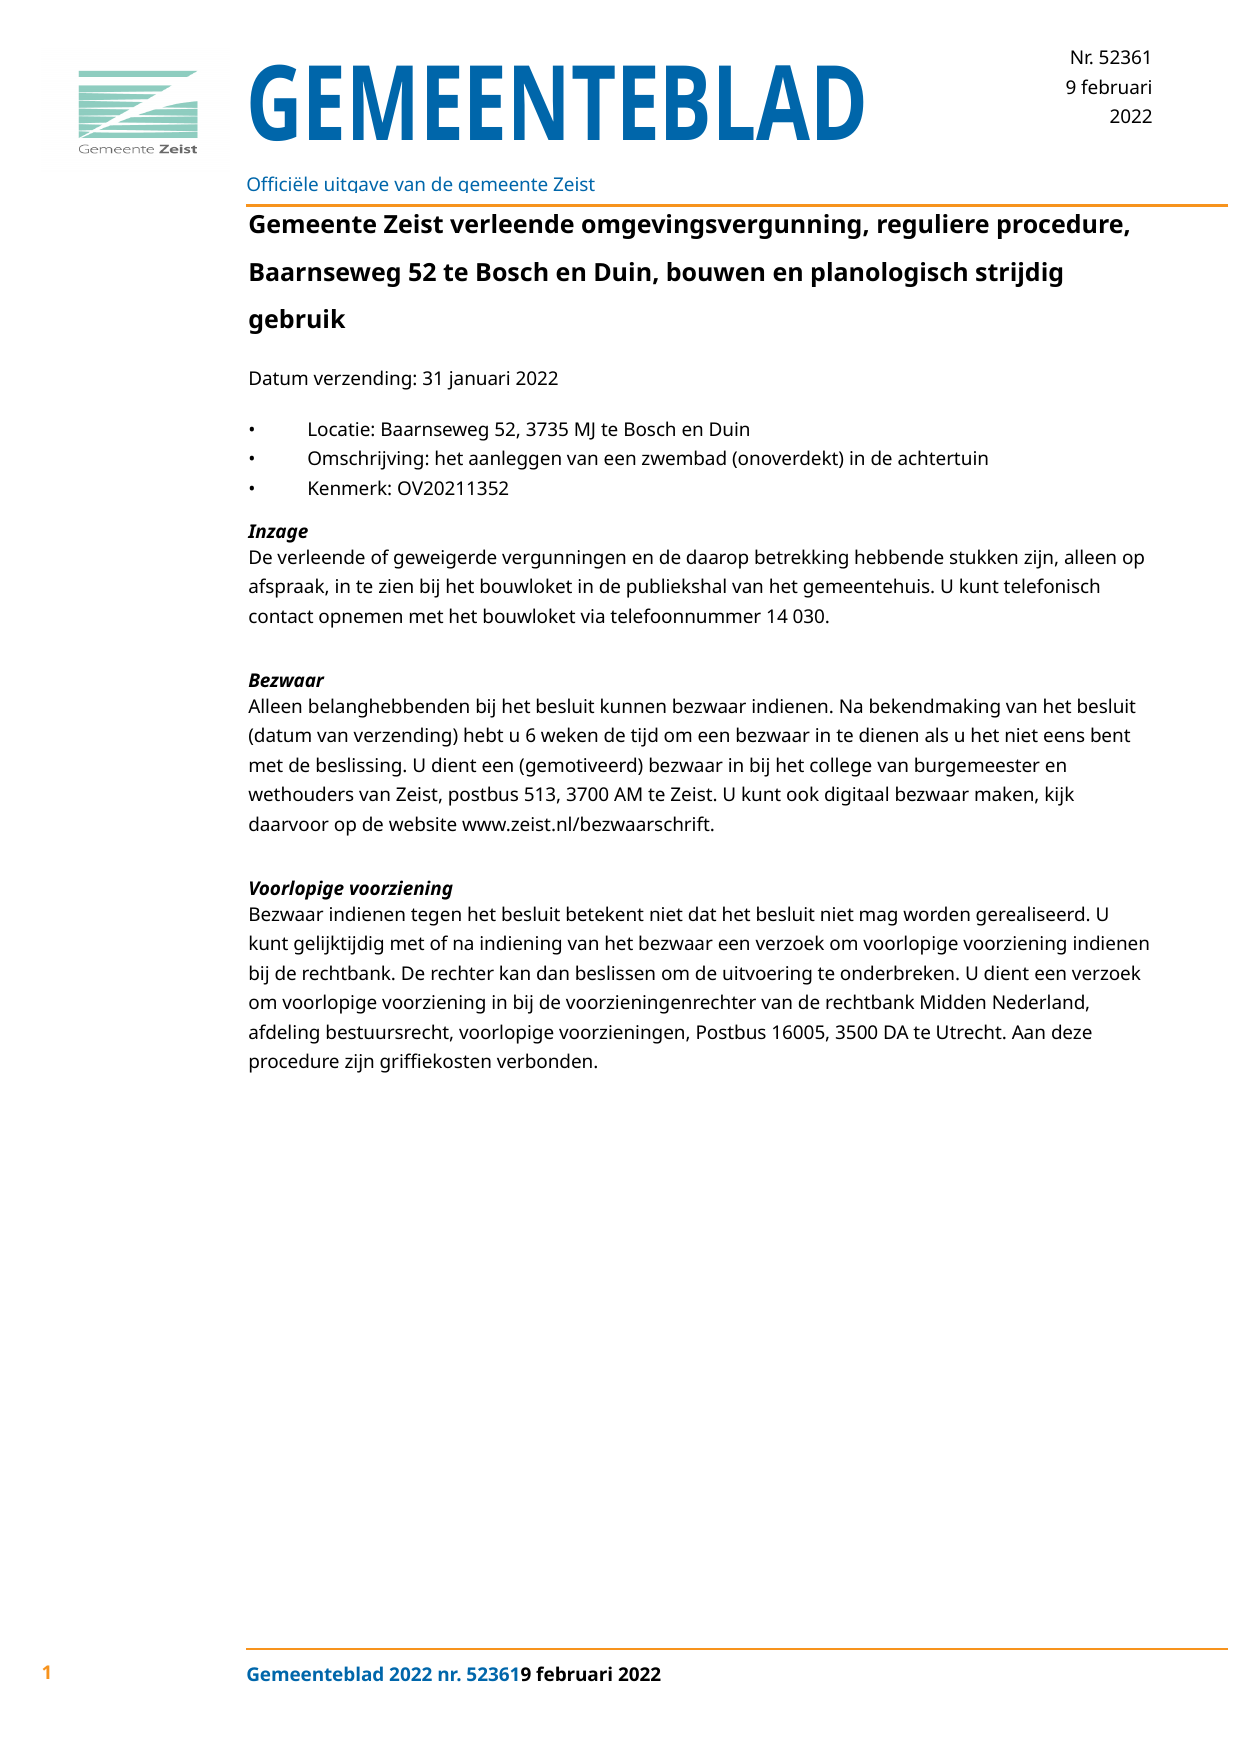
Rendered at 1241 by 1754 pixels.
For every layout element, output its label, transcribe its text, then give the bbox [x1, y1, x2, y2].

list Omschrijving: het aanleggen van een zwembad (onoverdekt) in de achtertuin [248, 446, 1152, 471]
text Bezwaar indienen tegen het besluit betekent niet dat het besluit niet mag worden gerealiseerd. U kunt gelijktijdig met of na indiening van het bezwaar een verzoek om voorlopige voorziening indienen bij de rechtbank. De rechter kan dan beslissen om de uitvoering te onderbreken. U dient een verzoek om voorlopige voorziening in bij de voorzieningenrechter van de rechtbank Midden Nederland, afdeling bestuursrecht, voorlopige voorzieningen, Postbus 16005, 3500 DA te Utrecht. Aan deze procedure zijn griffiekosten verbonden. [248, 901, 1152, 1074]
text Gemeente Zeist verleende omgevingsvergunning, reguliere procedure, Baarnseweg 52 te Bosch en Duin, bouwen en planologisch strijdig gebruik [248, 207, 1152, 336]
text Alleen belanghebbenden bij het besluit kunnen bezwaar indienen. Na bekendmaking van het besluit (datum van verzending) hebt u 6 weken de tijd om een bezwaar in te dienen als u het niet eens bent met de beslissing. U dient een (gemotiveerd) bezwaar in bij het college van burgemeester en wethouders van Zeist, postbus 513, 3700 AM te Zeist. U kunt ook digitaal bezwaar maken, kijk daarvoor op de website www.zeist.nl/bezwaarschrift. [248, 693, 1152, 837]
list Locatie: Baarnseweg 52, 3735 MJ te Bosch en Duin [248, 416, 1152, 442]
text De verleende of geweigerde vergunningen en de daarop betrekking hebbende stukken zijn, alleen op afspraak, in te zien bij het bouwloket in de publiekshal van het gemeentehuis. U kunt telefonisch contact opnemen met het bouwloket via telefoonnummer 14 030. [248, 544, 1152, 629]
text Datum verzending: 31 januari 2022 [248, 366, 1152, 391]
text Voorlopige voorziening [248, 875, 1152, 901]
picture [41, 47, 231, 172]
text Inzage [248, 518, 1152, 544]
list Kenmerk: OV20211352 [248, 475, 1152, 501]
text Bezwaar [248, 667, 1152, 693]
